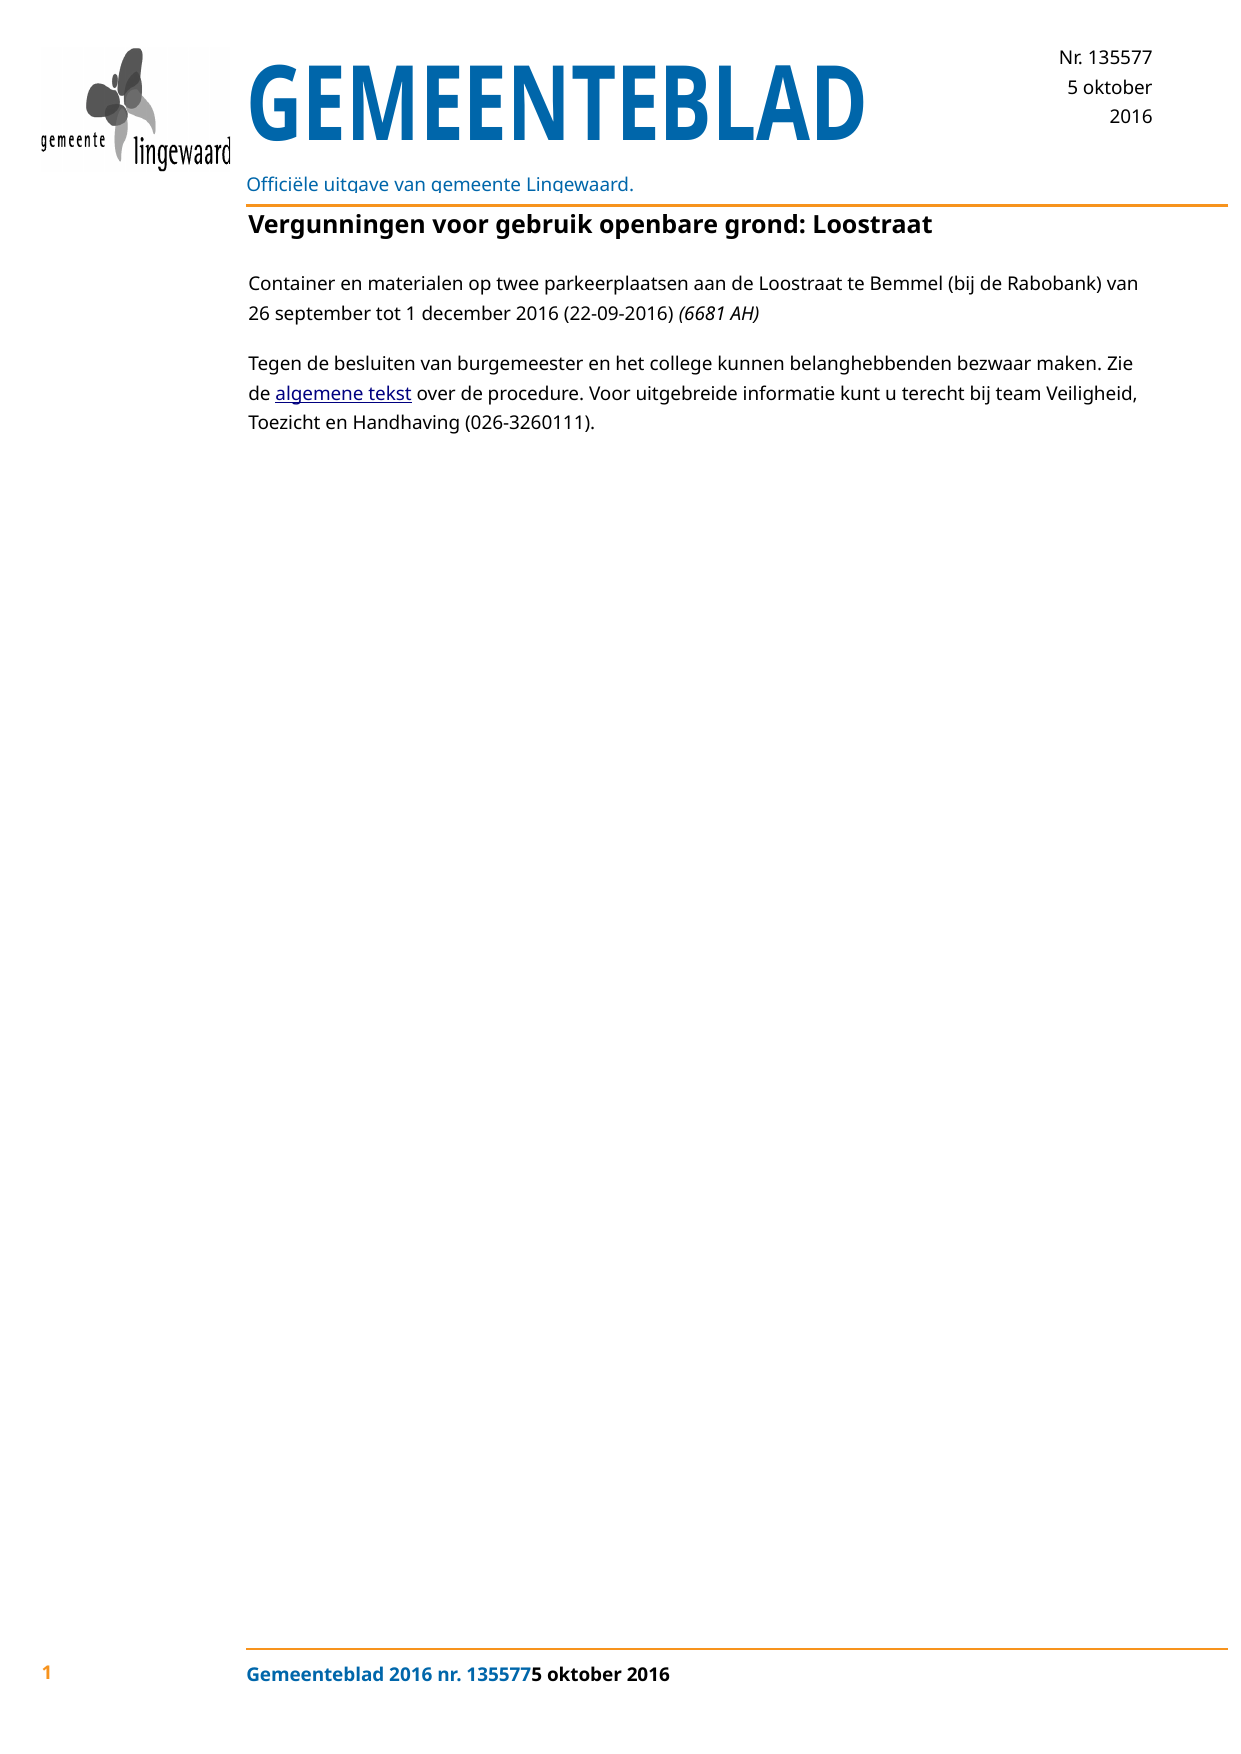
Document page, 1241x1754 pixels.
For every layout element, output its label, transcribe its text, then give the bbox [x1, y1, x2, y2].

text Vergunningen voor gebruik openbare grond: Loostraat [248, 207, 1152, 241]
picture [41, 47, 231, 172]
text Tegen de besluiten van burgemeester en het college kunnen belanghebbenden bezwaar maken. Zie de algemene tekst over de procedure. Voor uitgebreide informatie kunt u terecht bij team Veiligheid, Toezicht en Handhaving (026-3260111). [248, 350, 1152, 435]
text Container en materialen op twee parkeerplaatsen aan de Loostraat te Bemmel (bij de Rabobank) van 26 september tot 1 december 2016 (22-09-2016) (6681 AH) [248, 270, 1152, 326]
